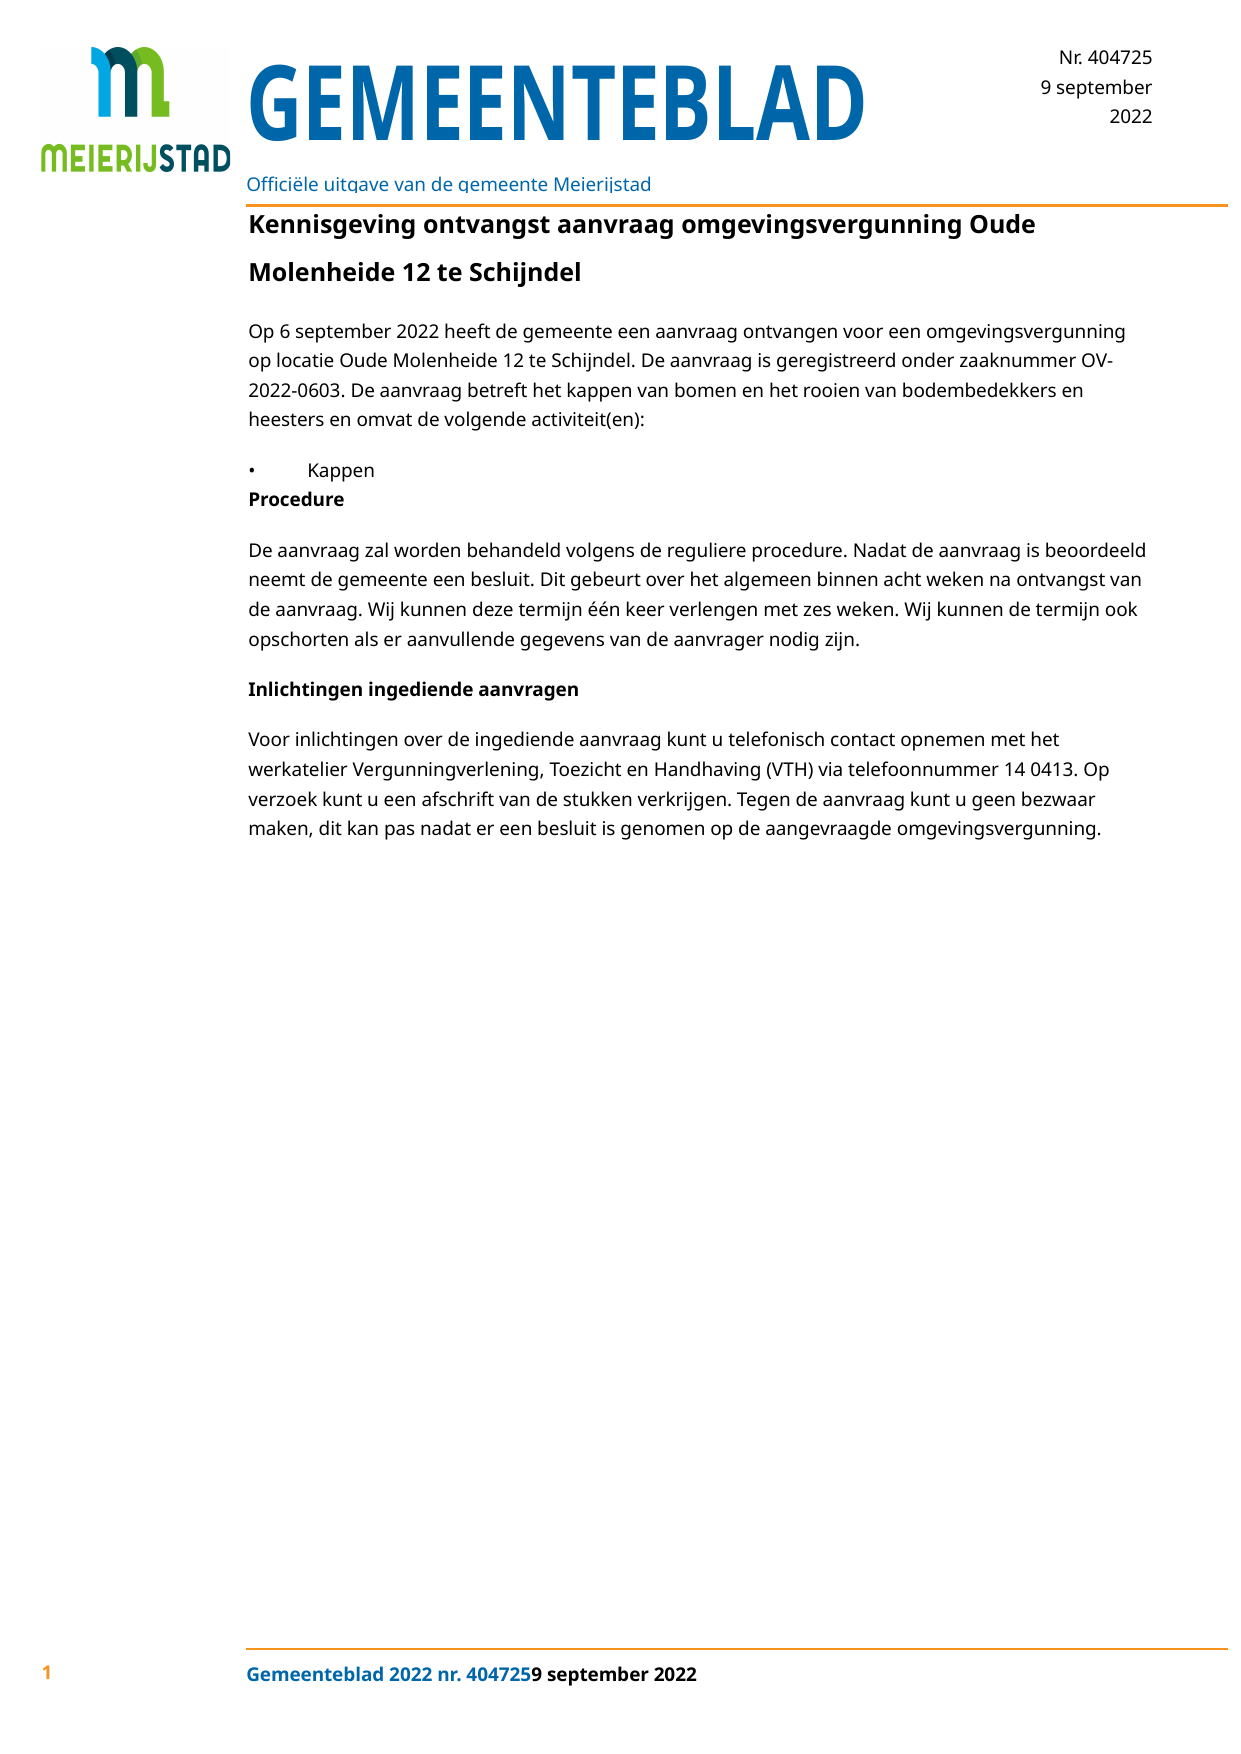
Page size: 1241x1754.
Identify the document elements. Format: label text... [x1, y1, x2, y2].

text Op 6 september 2022 heeft de gemeente een aanvraag ontvangen voor een omgevingsvergunning op locatie Oude Molenheide 12 te Schijndel. De aanvraag is geregistreerd onder zaaknummer OV-2022-0603. De aanvraag betreft het kappen van bomen en het rooien van bodembedekkers en heesters en omvat de volgende activiteit(en): [248, 318, 1152, 432]
picture [41, 47, 231, 172]
text Voor inlichtingen over de ingediende aanvraag kunt u telefonisch contact opnemen met het werkatelier Vergunningverlening, Toezicht en Handhaving (VTH) via telefoonnummer 14 0413. Op verzoek kunt u een afschrift van de stukken verkrijgen. Tegen de aanvraag kunt u geen bezwaar maken, dit kan pas nadat er een besluit is genomen op de aangevraagde omgevingsvergunning. [248, 727, 1152, 841]
text Kennisgeving ontvangst aanvraag omgevingsvergunning Oude Molenheide 12 te Schijndel [248, 207, 1152, 288]
text Inlichtingen ingediende aanvragen [248, 676, 1152, 702]
text De aanvraag zal worden behandeld volgens de reguliere procedure. Nadat de aanvraag is beoordeeld neemt de gemeente een besluit. Dit gebeurt over het algemeen binnen acht weken na ontvangst van de aanvraag. Wij kunnen deze termijn één keer verlengen met zes weken. Wij kunnen de termijn ook opschorten als er aanvullende gegevens van de aanvrager nodig zijn. [248, 537, 1152, 652]
list Kappen [248, 457, 1152, 483]
text Procedure [248, 487, 1152, 512]
